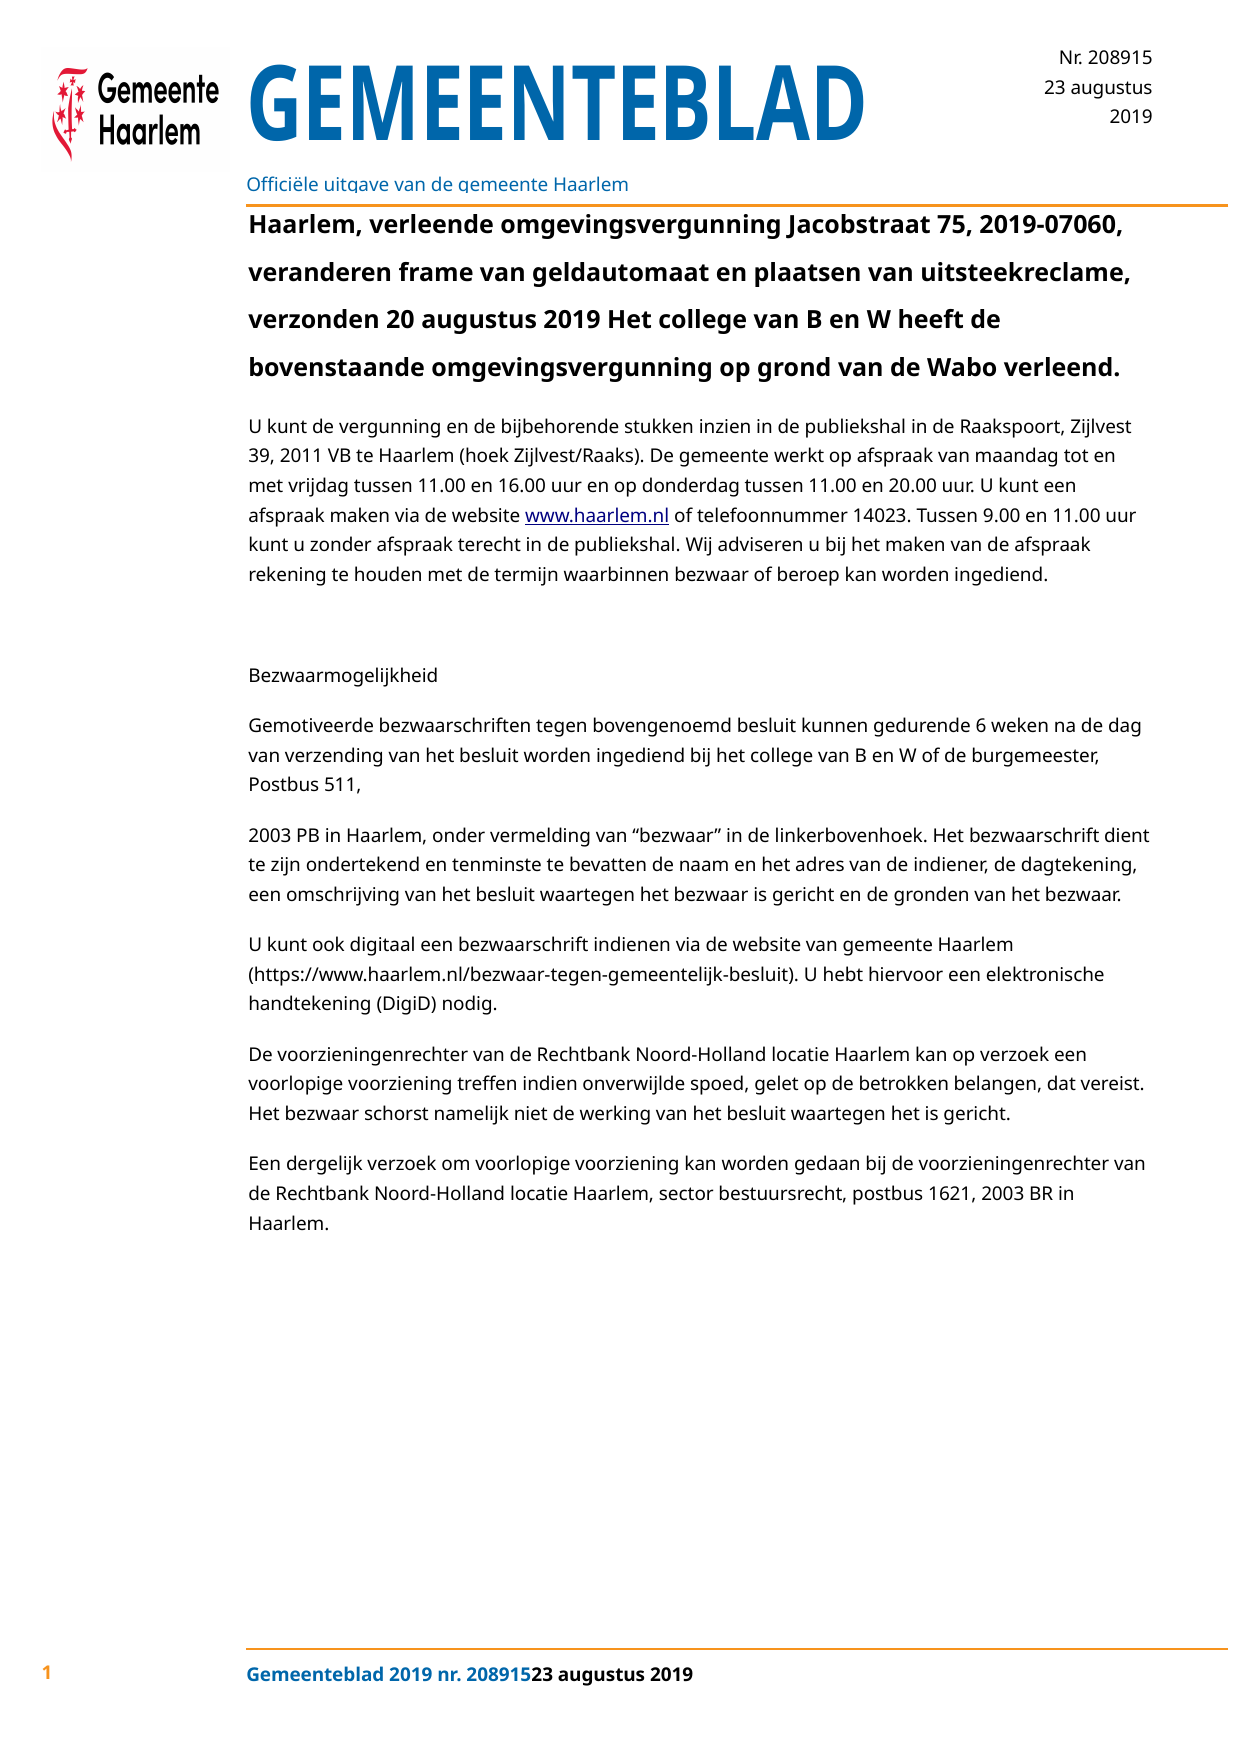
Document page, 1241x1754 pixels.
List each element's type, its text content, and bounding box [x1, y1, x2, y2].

text Haarlem, verleende omgevingsvergunning Jacobstraat 75, 2019-07060, veranderen frame van geldautomaat en plaatsen van uitsteekreclame, verzonden 20 augustus 2019 Het college van B en W heeft de bovenstaande omgevingsvergunning op grond van de Wabo verleend. [248, 207, 1152, 384]
picture [41, 47, 231, 172]
text U kunt de vergunning en de bijbehorende stukken inzien in de publiekshal in de Raakspoort, Zijlvest 39, 2011 VB te Haarlem (hoek Zijlvest/Raaks). De gemeente werkt op afspraak van maandag tot en met vrijdag tussen 11.00 en 16.00 uur en op donderdag tussen 11.00 en 20.00 uur. U kunt een afspraak maken via de website www.haarlem.nl of telefoonnummer 14023. Tussen 9.00 en 11.00 uur kunt u zonder afspraak terecht in de publiekshal. Wij adviseren u bij het maken van de afspraak rekening te houden met de termijn waarbinnen bezwaar of beroep kan worden ingediend. [248, 413, 1152, 587]
text U kunt ook digitaal een bezwaarschrift indienen via de website van gemeente Haarlem (https://www.haarlem.nl/bezwaar-tegen-gemeentelijk-besluit). U hebt hiervoor een elektronische handtekening (DigiD) nodig. [248, 931, 1152, 1016]
text Bezwaarmogelijkheid [248, 662, 1152, 688]
text Een dergelijk verzoek om voorlopige voorziening kan worden gedaan bij de voorzieningenrechter van de Rechtbank Noord-Holland locatie Haarlem, sector bestuursrecht, postbus 1621, 2003 BR in Haarlem. [248, 1151, 1152, 1236]
text Gemotiveerde bezwaarschriften tegen bovengenoemd besluit kunnen gedurende 6 weken na de dag van verzending van het besluit worden ingediend bij het college van B en W of de burgemeester, Postbus 511, [248, 712, 1152, 797]
text 2003 PB in Haarlem, onder vermelding van “bezwaar” in de linkerbovenhoek. Het bezwaarschrift dient te zijn ondertekend en tenminste te bevatten de naam en het adres van de indiener, de dagtekening, een omschrijving van het besluit waartegen het bezwaar is gericht en de gronden van het bezwaar. [248, 822, 1152, 907]
text De voorzieningenrechter van de Rechtbank Noord-Holland locatie Haarlem kan op verzoek een voorlopige voorziening treffen indien onverwijlde spoed, gelet op de betrokken belangen, dat vereist. Het bezwaar schorst namelijk niet de werking van het besluit waartegen het is gericht. [248, 1041, 1152, 1126]
